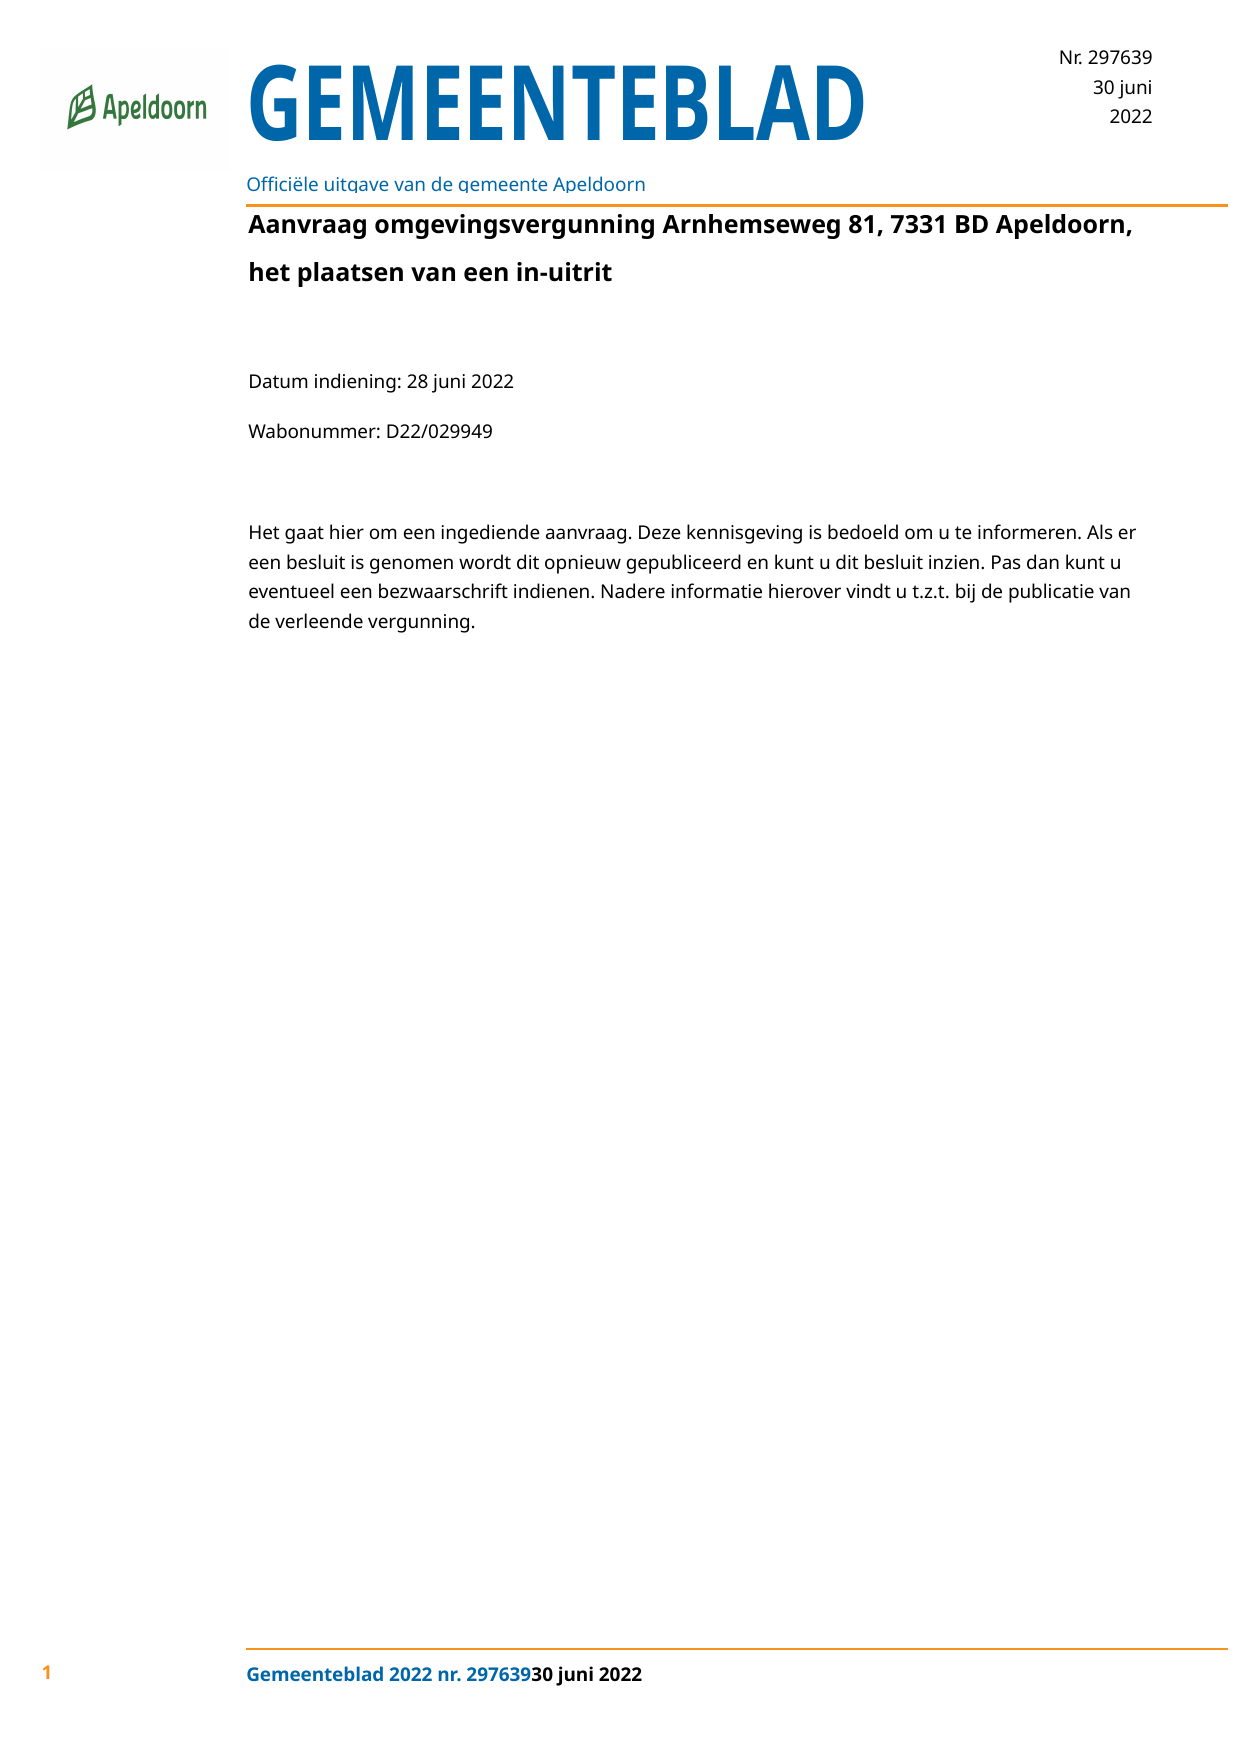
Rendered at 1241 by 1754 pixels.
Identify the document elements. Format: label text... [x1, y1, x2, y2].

text Wabonummer: D22/029949 [248, 419, 1152, 444]
text Aanvraag omgevingsvergunning Arnhemseweg 81, 7331 BD Apeldoorn, het plaatsen van een in-uitrit [248, 207, 1152, 288]
text Het gaat hier om een ingediende aanvraag. Deze kennisgeving is bedoeld om u te informeren. Als er een besluit is genomen wordt dit opnieuw gepubliceerd en kunt u dit besluit inzien. Pas dan kunt u eventueel een bezwaarschrift indienen. Nadere informatie hierover vindt u t.z.t. bij de publicatie van de verleende vergunning. [248, 519, 1152, 634]
picture [41, 47, 231, 172]
text Datum indiening: 28 juni 2022 [248, 368, 1152, 394]
